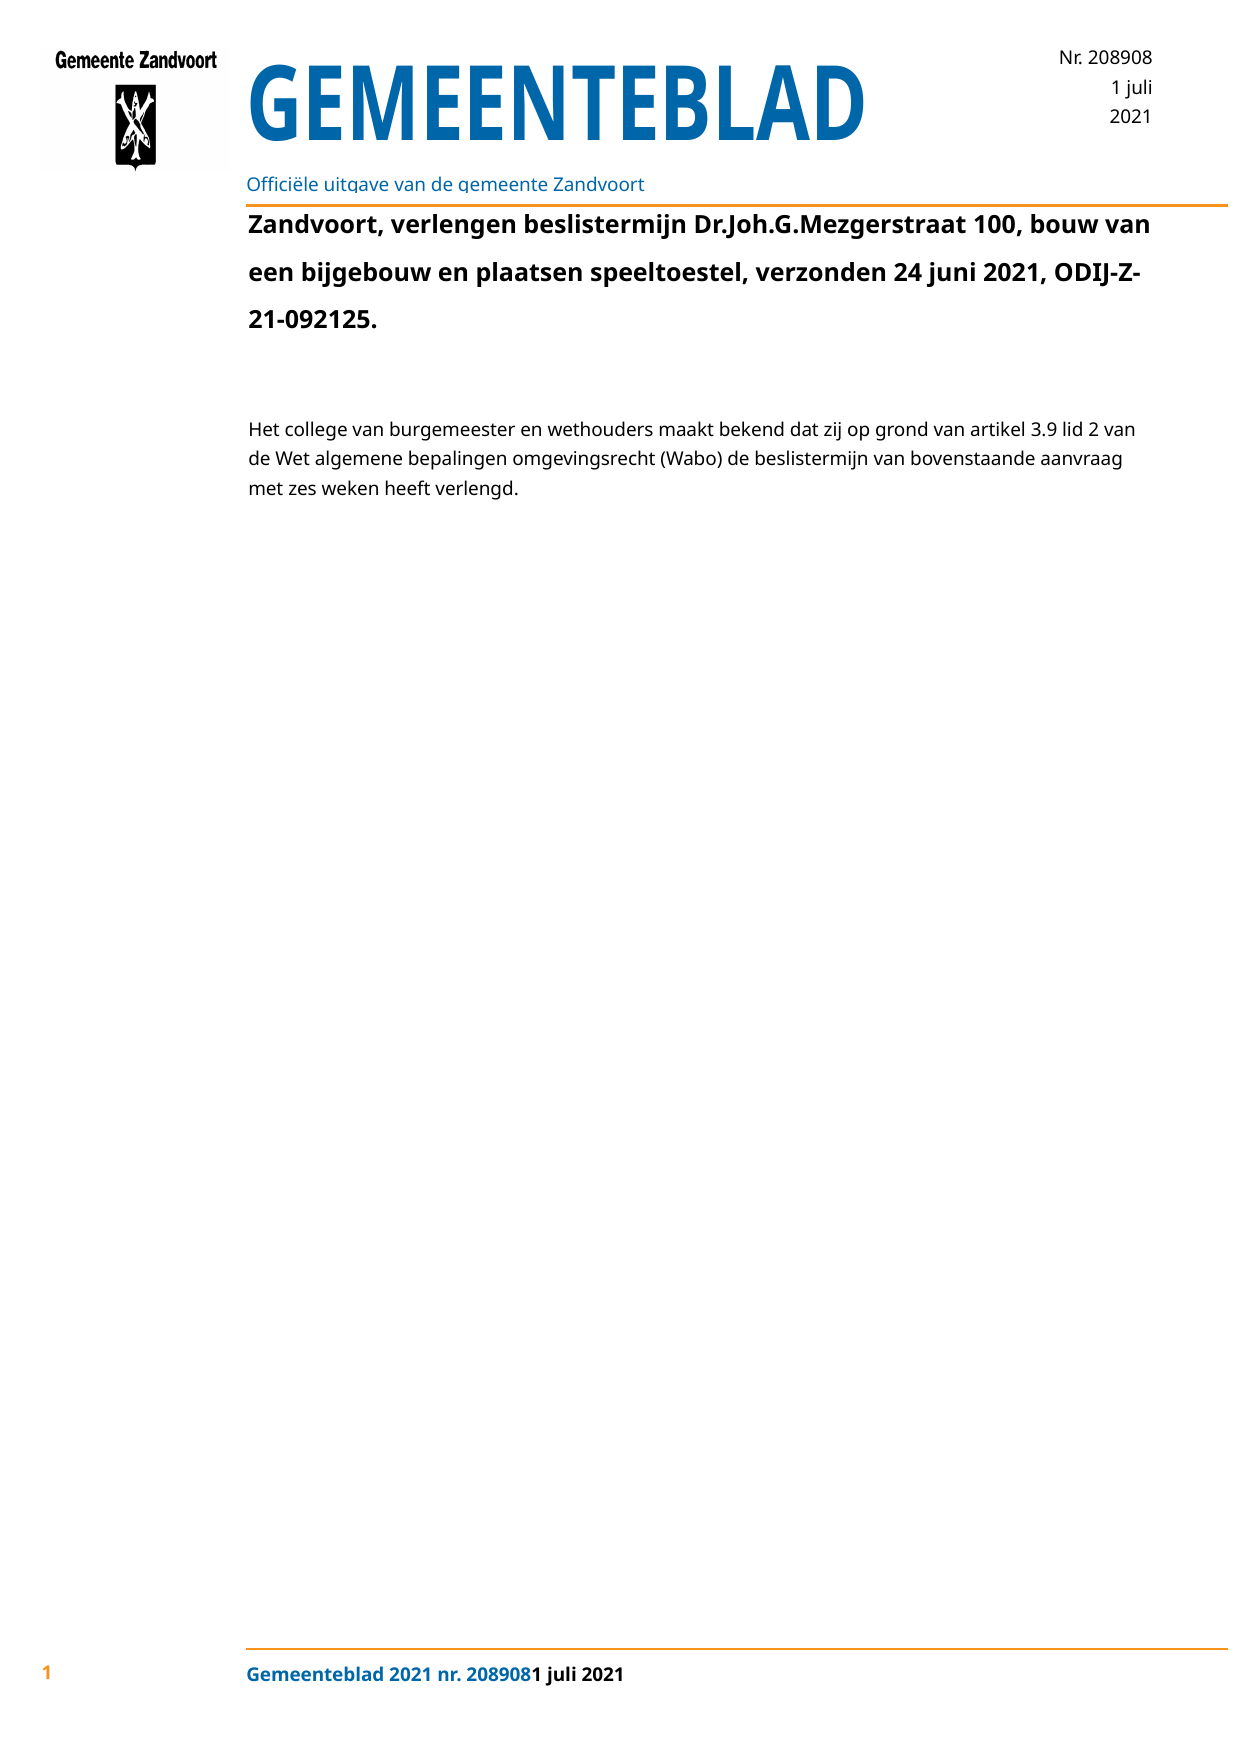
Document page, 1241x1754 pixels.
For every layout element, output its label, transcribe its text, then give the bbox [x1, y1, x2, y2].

text Het college van burgemeester en wethouders maakt bekend dat zij op grond van artikel 3.9 lid 2 van de Wet algemene bepalingen omgevingsrecht (Wabo) de beslistermijn van bovenstaande aanvraag met zes weken heeft verlengd. [248, 416, 1152, 501]
text Zandvoort, verlengen beslistermijn Dr.Joh.G.Mezgerstraat 100, bouw van een bijgebouw en plaatsen speeltoestel, verzonden 24 juni 2021, ODIJ-Z-21-092125. [248, 207, 1152, 336]
picture [41, 47, 231, 172]
